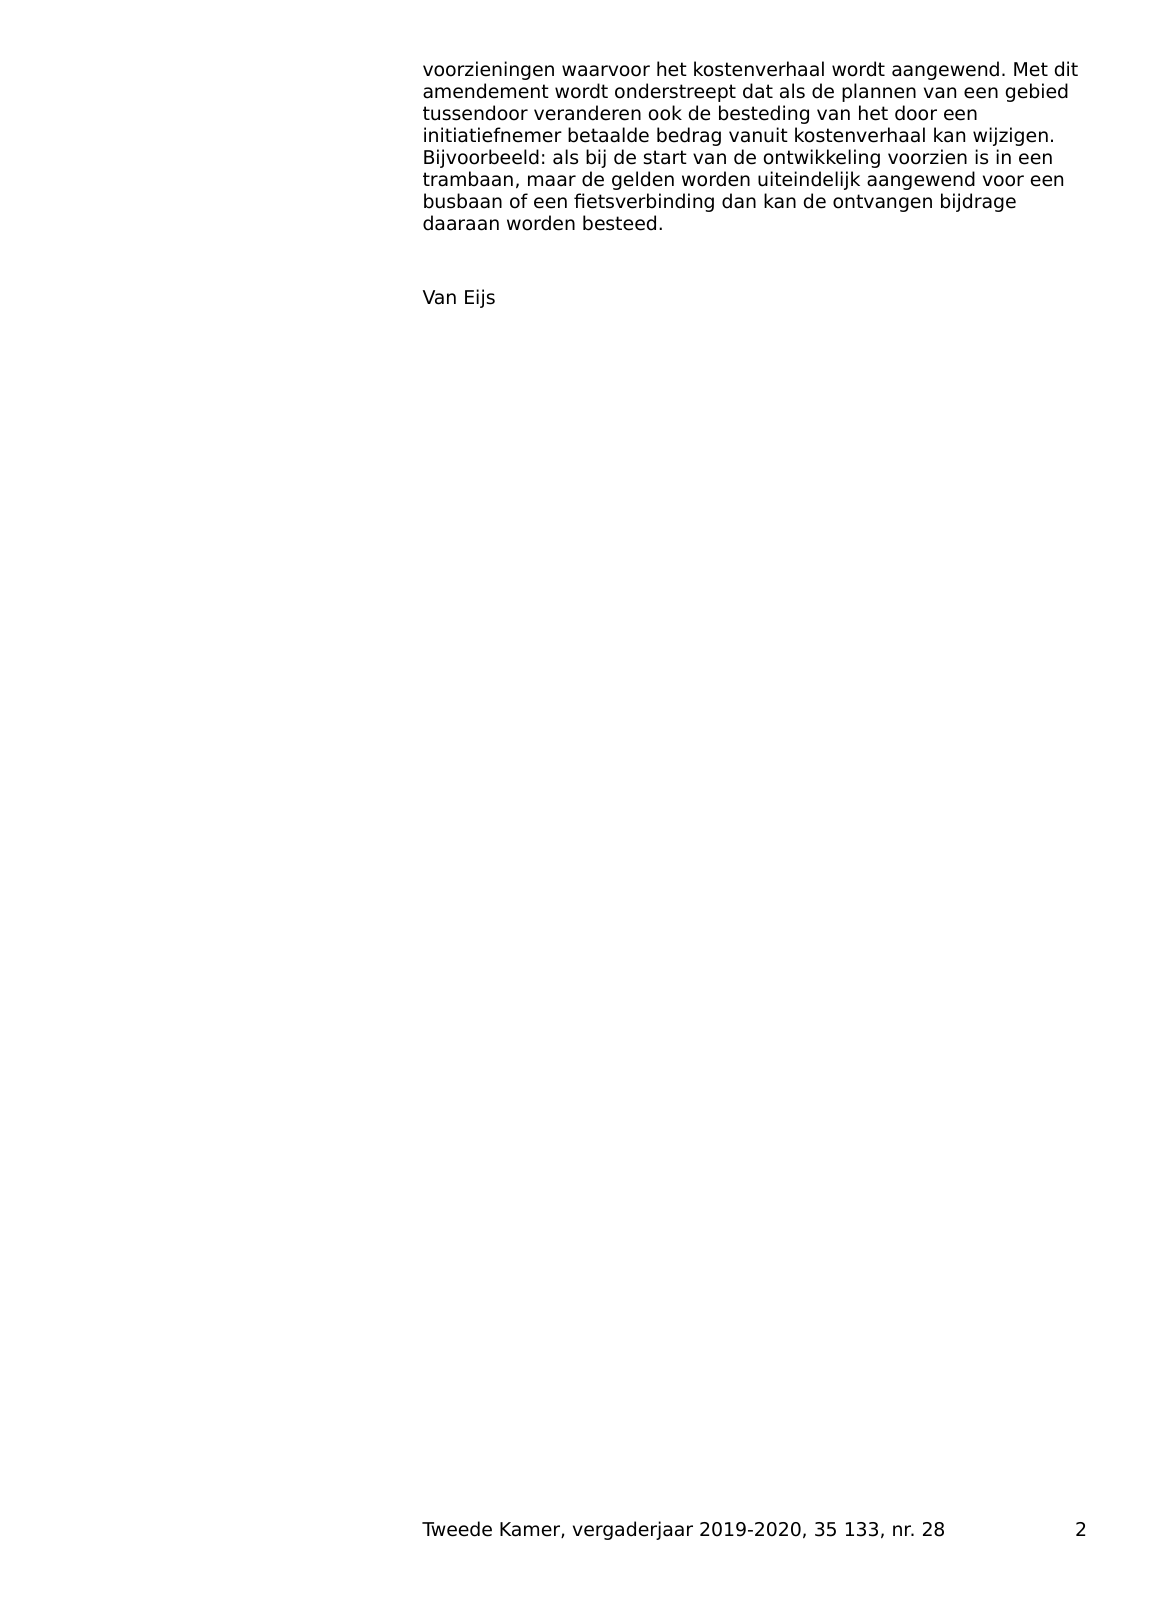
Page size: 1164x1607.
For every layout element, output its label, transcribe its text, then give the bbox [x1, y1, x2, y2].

text voorzieningen waarvoor het kostenverhaal wordt aangewend. Met dit amendement wordt onderstreept dat als de plannen van een gebied tussendoor veranderen ook de besteding van het door een initiatiefnemer betaalde bedrag vanuit kostenverhaal kan wijzigen. Bijvoorbeeld: als bij de start van de ontwikkeling voorzien is in een trambaan, maar de gelden worden uiteindelijk aangewend voor een busbaan of een fietsverbinding dan kan de ontvangen bijdrage daaraan worden besteed. [422, 59, 1087, 235]
text Van Eijs [422, 265, 1087, 309]
